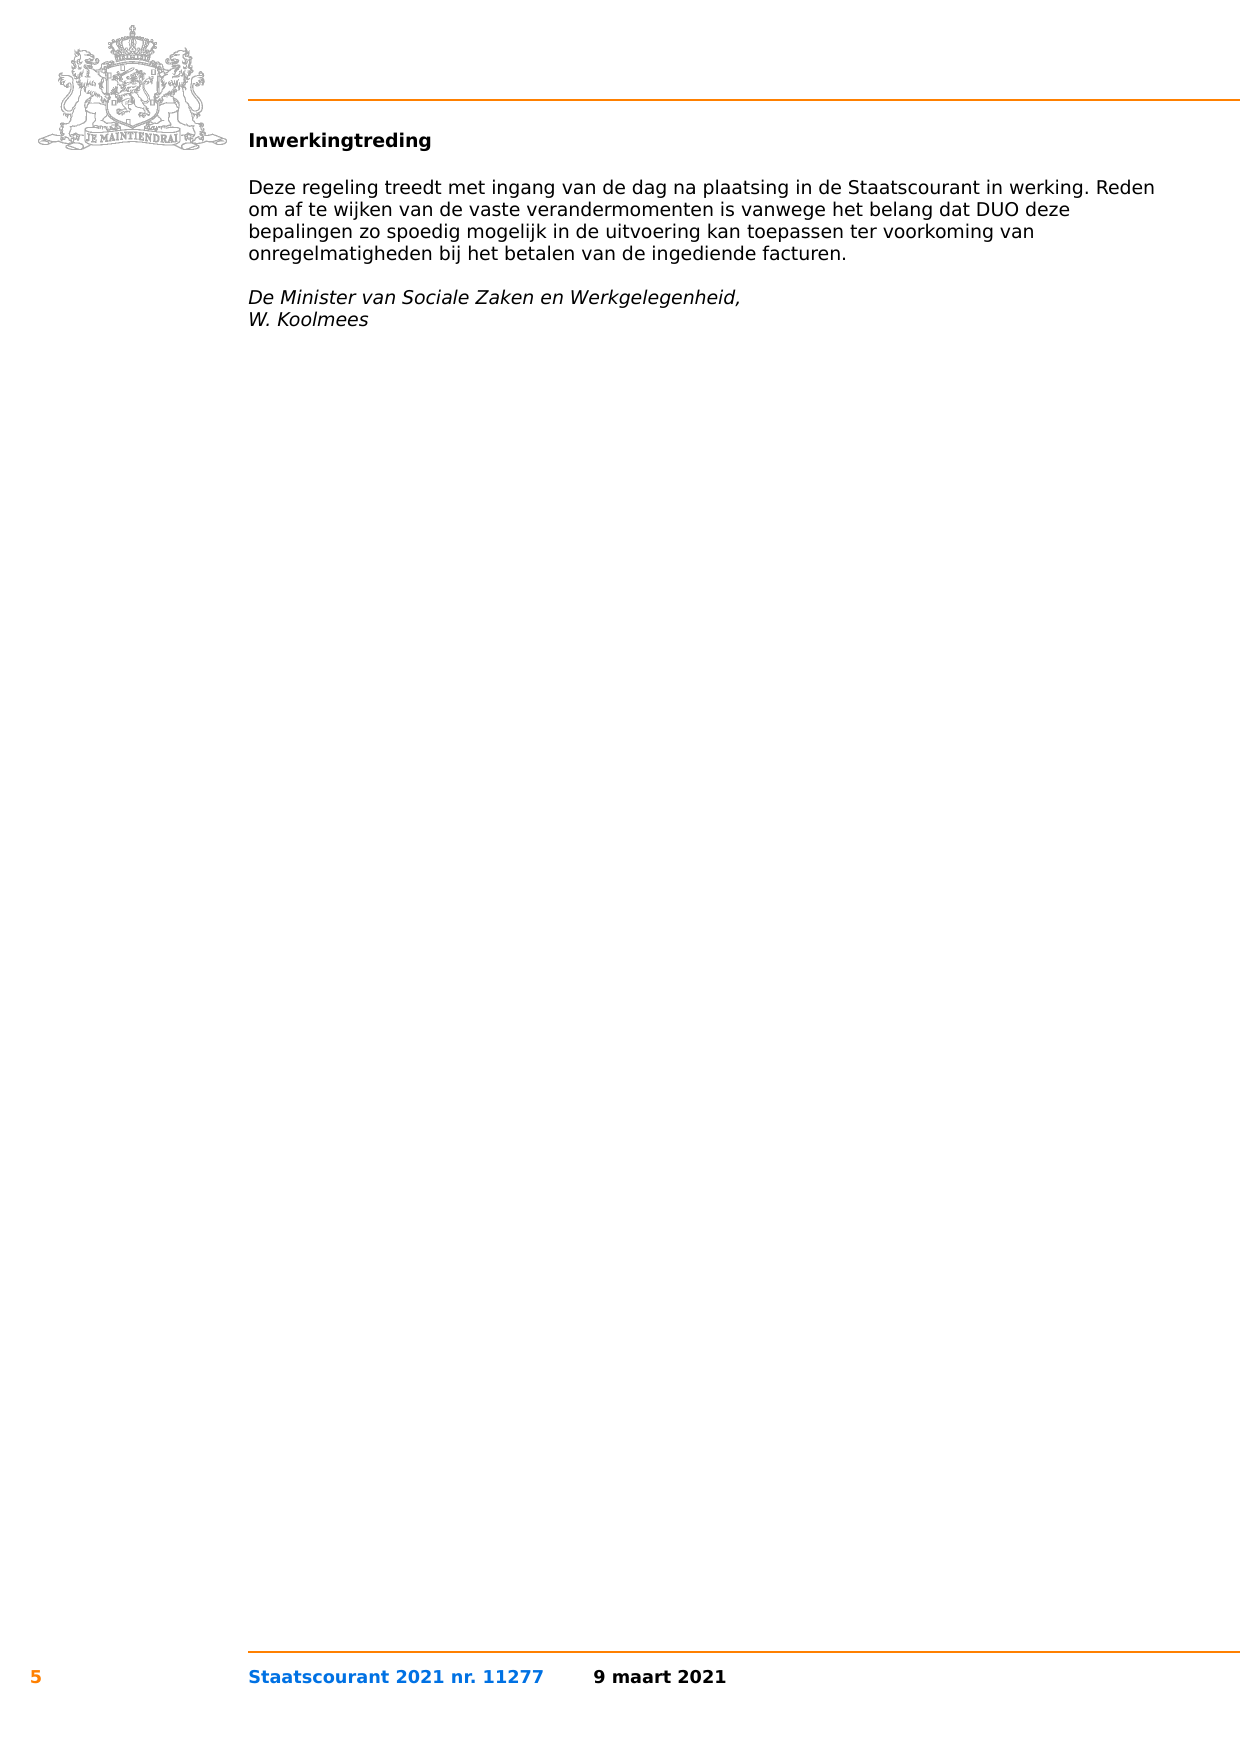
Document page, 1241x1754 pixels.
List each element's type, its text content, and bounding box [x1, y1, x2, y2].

text De Minister van Sociale Zaken en Werkgelegenheid, W. Koolmees [248, 287, 1163, 331]
subtitle Inwerkingtreding [248, 130, 1163, 152]
text Deze regeling treedt met ingang van de dag na plaatsing in de Staatscourant in werking. Reden om af te wijken van de vaste verandermomenten is vanwege het belang dat DUO deze bepalingen zo spoedig mogelijk in de uitvoering kan toepassen ter voorkoming van onregelmatigheden bij het betalen van de ingediende facturen. [248, 177, 1163, 265]
picture [38, 25, 227, 150]
